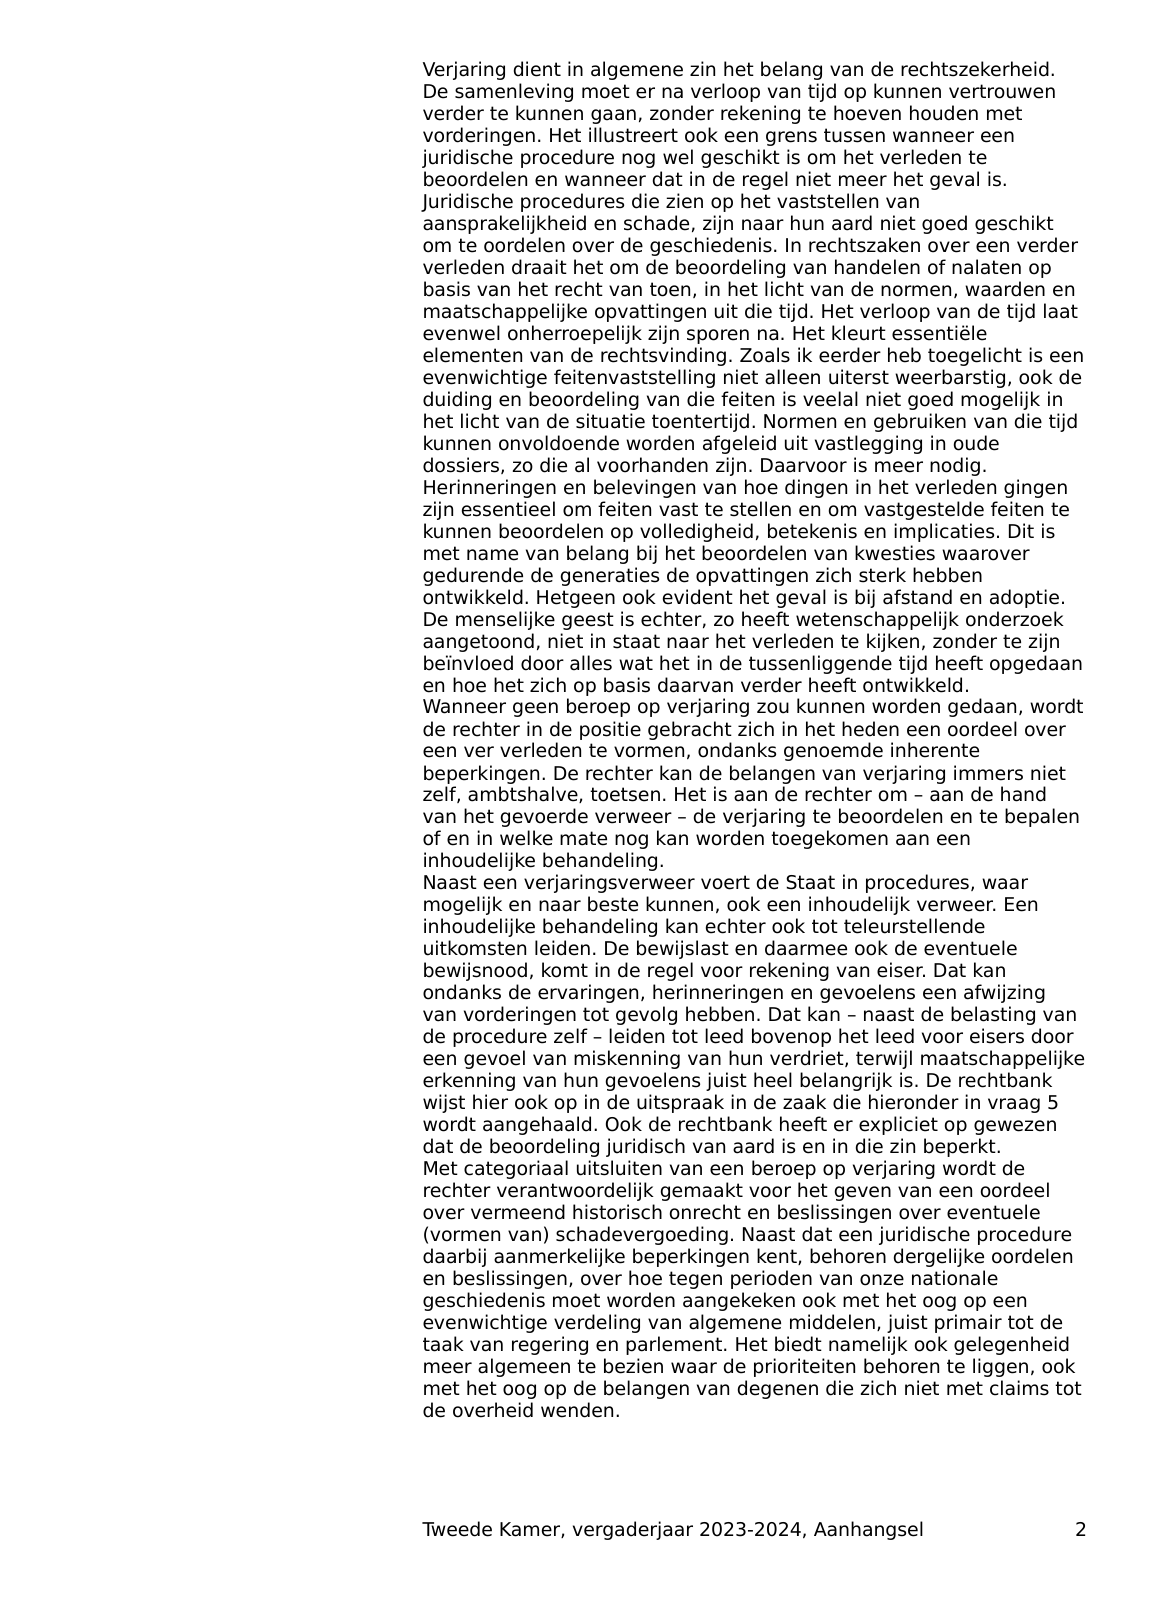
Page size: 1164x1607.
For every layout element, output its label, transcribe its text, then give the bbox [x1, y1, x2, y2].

text Naast een verjaringsverweer voert de Staat in procedures, waar mogelijk en naar beste kunnen, ook een inhoudelijk verweer. Een inhoudelijke behandeling kan echter ook tot teleurstellende uitkomsten leiden. De bewijslast en daarmee ook de eventuele bewijsnood, komt in de regel voor rekening van eiser. Dat kan ondanks de ervaringen, herinneringen en gevoelens een afwijzing van vorderingen tot gevolg hebben. Dat kan – naast de belasting van de procedure zelf – leiden tot leed bovenop het leed voor eisers door een gevoel van miskenning van hun verdriet, terwijl maatschappelijke erkenning van hun gevoelens juist heel belangrijk is. De rechtbank wijst hier ook op in de uitspraak in de zaak die hieronder in vraag 5 wordt aangehaald. Ook de rechtbank heeft er expliciet op gewezen dat de beoordeling juridisch van aard is en in die zin beperkt. [422, 872, 1087, 1158]
text Herinneringen en belevingen van hoe dingen in het verleden gingen zijn essentieel om feiten vast te stellen en om vastgestelde feiten te kunnen beoordelen op volledigheid, betekenis en implicaties. Dit is met name van belang bij het beoordelen van kwesties waarover gedurende de generaties de opvattingen zich sterk hebben ontwikkeld. Hetgeen ook evident het geval is bij afstand en adoptie. De menselijke geest is echter, zo heeft wetenschappelijk onderzoek aangetoond, niet in staat naar het verleden te kijken, zonder te zijn beïnvloed door alles wat het in de tussenliggende tijd heeft opgedaan en hoe het zich op basis daarvan verder heeft ontwikkeld. [422, 477, 1087, 696]
text Verjaring dient in algemene zin het belang van de rechtszekerheid. De samenleving moet er na verloop van tijd op kunnen vertrouwen verder te kunnen gaan, zonder rekening te hoeven houden met vorderingen. Het illustreert ook een grens tussen wanneer een juridische procedure nog wel geschikt is om het verleden te beoordelen en wanneer dat in de regel niet meer het geval is. [422, 59, 1087, 191]
text Wanneer geen beroep op verjaring zou kunnen worden gedaan, wordt de rechter in de positie gebracht zich in het heden een oordeel over een ver verleden te vormen, ondanks genoemde inherente beperkingen. De rechter kan de belangen van verjaring immers niet zelf, ambtshalve, toetsen. Het is aan de rechter om – aan de hand van het gevoerde verweer – de verjaring te beoordelen en te bepalen of en in welke mate nog kan worden toegekomen aan een inhoudelijke behandeling. [422, 696, 1087, 872]
text Met categoriaal uitsluiten van een beroep op verjaring wordt de rechter verantwoordelijk gemaakt voor het geven van een oordeel over vermeend historisch onrecht en beslissingen over eventuele (vormen van) schadevergoeding. Naast dat een juridische procedure daarbij aanmerkelijke beperkingen kent, behoren dergelijke oordelen en beslissingen, over hoe tegen perioden van onze nationale geschiedenis moet worden aangekeken ook met het oog op een evenwichtige verdeling van algemene middelen, juist primair tot de taak van regering en parlement. Het biedt namelijk ook gelegenheid meer algemeen te bezien waar de prioriteiten behoren te liggen, ook met het oog op de belangen van degenen die zich niet met claims tot de overheid wenden. [422, 1158, 1087, 1422]
text Juridische procedures die zien op het vaststellen van aansprakelijkheid en schade, zijn naar hun aard niet goed geschikt om te oordelen over de geschiedenis. In rechtszaken over een verder verleden draait het om de beoordeling van handelen of nalaten op basis van het recht van toen, in het licht van de normen, waarden en maatschappelijke opvattingen uit die tijd. Het verloop van de tijd laat evenwel onherroepelijk zijn sporen na. Het kleurt essentiële elementen van de rechtsvinding. Zoals ik eerder heb toegelicht is een evenwichtige feitenvaststelling niet alleen uiterst weerbarstig, ook de duiding en beoordeling van die feiten is veelal niet goed mogelijk in het licht van de situatie toentertijd. Normen en gebruiken van die tijd kunnen onvoldoende worden afgeleid uit vastlegging in oude dossiers, zo die al voorhanden zijn. Daarvoor is meer nodig. [422, 191, 1087, 477]
